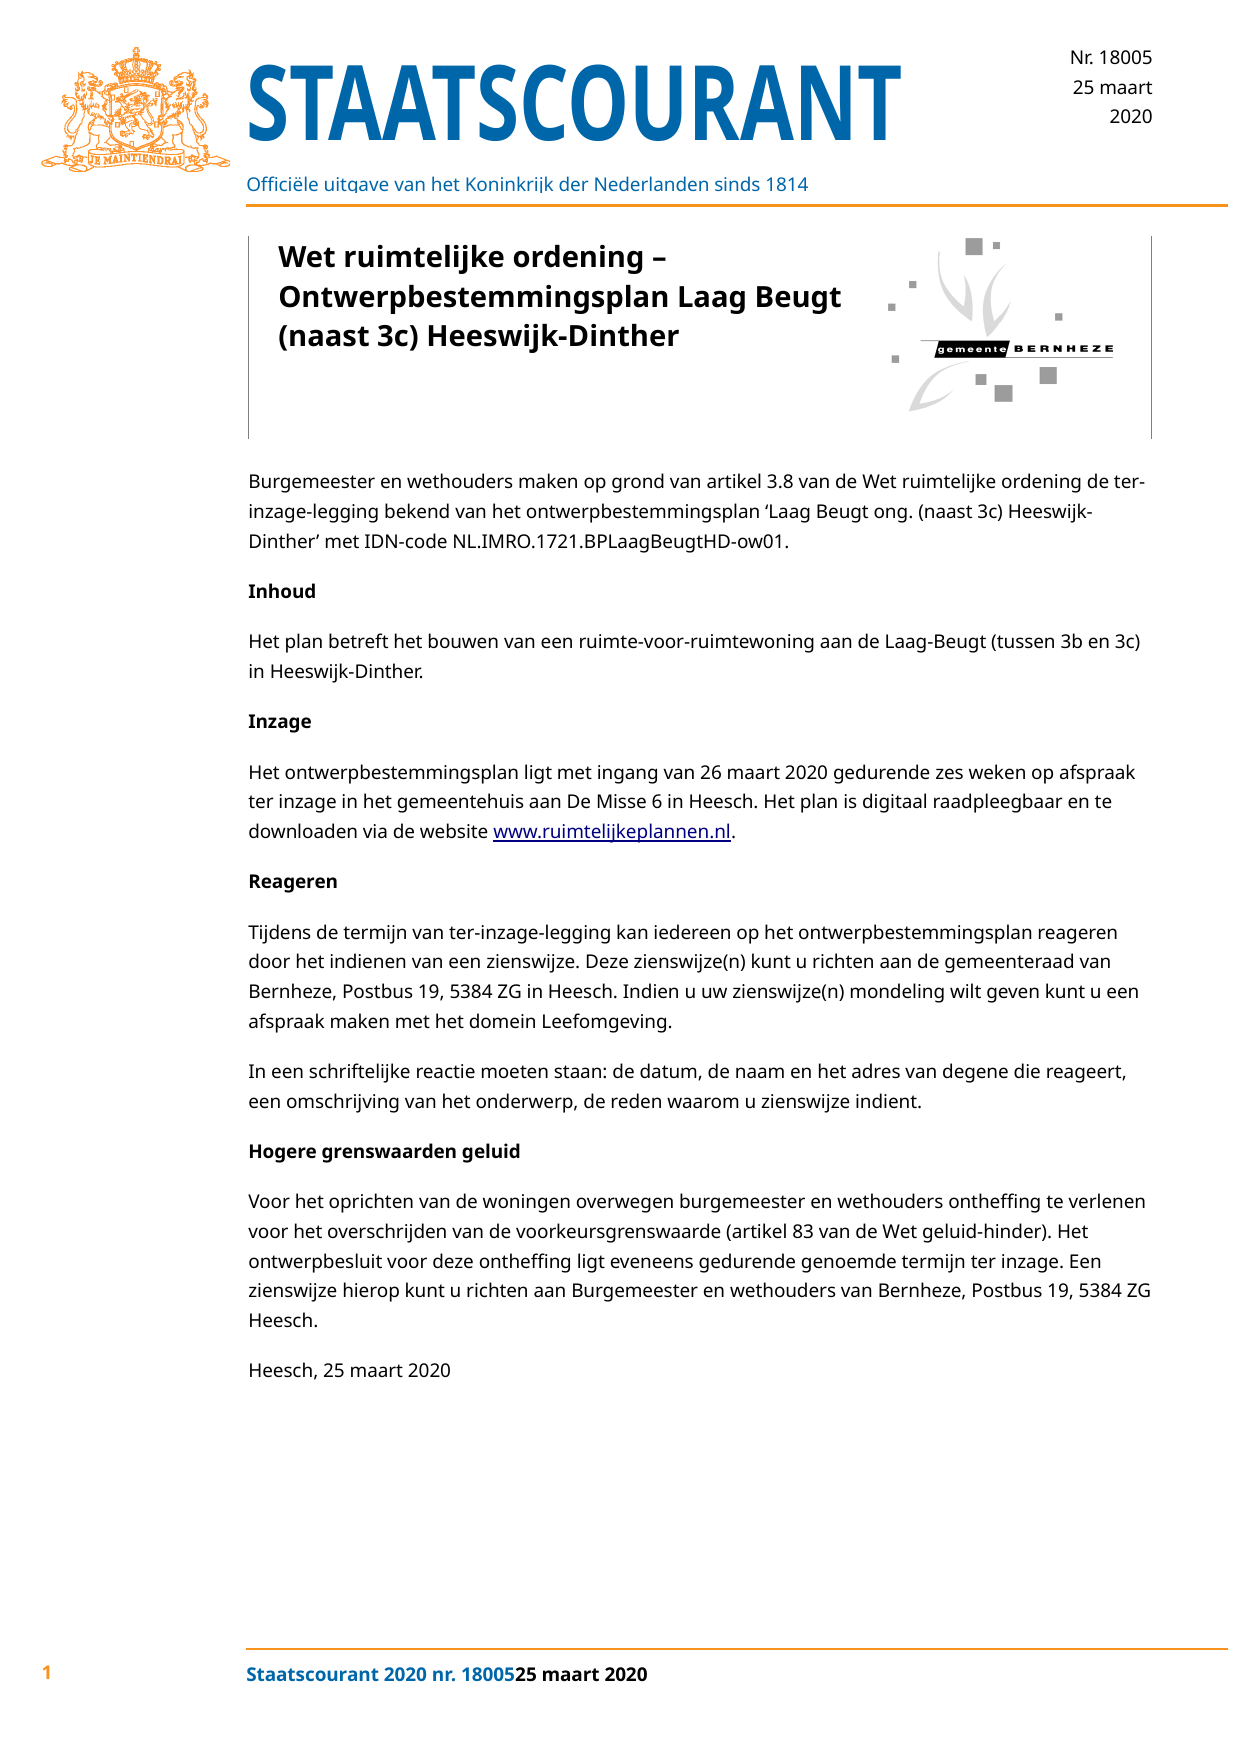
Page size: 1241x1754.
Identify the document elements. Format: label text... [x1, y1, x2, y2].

table_header [850, 236, 886, 413]
text Heesch, 25 maart 2020 [248, 1357, 1152, 1383]
table_header Wet ruimtelijke ordening – Ontwerpbestemmingsplan Laag Beugt (naast 3c) Heeswijk-Dinther [249, 236, 850, 439]
text Het ontwerpbestemmingsplan ligt met ingang van 26 maart 2020 gedurende zes weken op afspraak ter inzage in het gemeentehuis aan De Misse 6 in Heesch. Het plan is digitaal raadpleegbaar en te downloaden via de website www.ruimtelijkeplannen.nl. [248, 759, 1152, 844]
picture [41, 47, 231, 172]
text Inzage [248, 709, 1152, 734]
text Tijdens de termijn van ter-inzage-legging kan iedereen op het ontwerpbestemmingsplan reageren door het indienen van een zienswijze. Deze zienswijze(n) kunt u richten aan de gemeenteraad van Bernheze, Postbus 19, 5384 ZG in Heesch. Indien u uw zienswijze(n) mondeling wilt geven kunt u een afspraak maken met het domein Leefomgeving. [248, 919, 1152, 1033]
text Reageren [248, 869, 1152, 894]
text Hogere grenswaarden geluid [248, 1138, 1152, 1164]
text Voor het oprichten van de woningen overwegen burgemeester en wethouders ontheffing te verlenen voor het overschrijden van de voorkeursgrenswaarde (artikel 83 van de Wet geluid-hinder). Het ontwerpbesluit voor deze ontheffing ligt eveneens gedurende genoemde termijn ter inzage. Een zienswijze hierop kunt u richten aan Burgemeester en wethouders van Bernheze, Postbus 19, 5384 ZG Heesch. [248, 1189, 1152, 1333]
text In een schriftelijke reactie moeten staan: de datum, de naam en het adres van degene die reageert, een omschrijving van het onderwerp, de reden waarom u zienswijze indient. [248, 1058, 1152, 1113]
picture [886, 236, 1115, 414]
text Burgemeester en wethouders maken op grond van artikel 3.8 van de Wet ruimtelijke ordening de ter-inzage-legging bekend van het ontwerpbestemmingsplan ‘Laag Beugt ong. (naast 3c) Heeswijk-Dinther’ met IDN-code NL.IMRO.1721.BPLaagBeugtHD-ow01. [248, 469, 1152, 553]
table_header [1115, 236, 1151, 413]
table_header [850, 414, 1151, 439]
text Inhoud [248, 578, 1152, 604]
text Het plan betreft het bouwen van een ruimte-voor-ruimtewoning aan de Laag-Beugt (tussen 3b en 3c) in Heeswijk-Dinther. [248, 629, 1152, 684]
